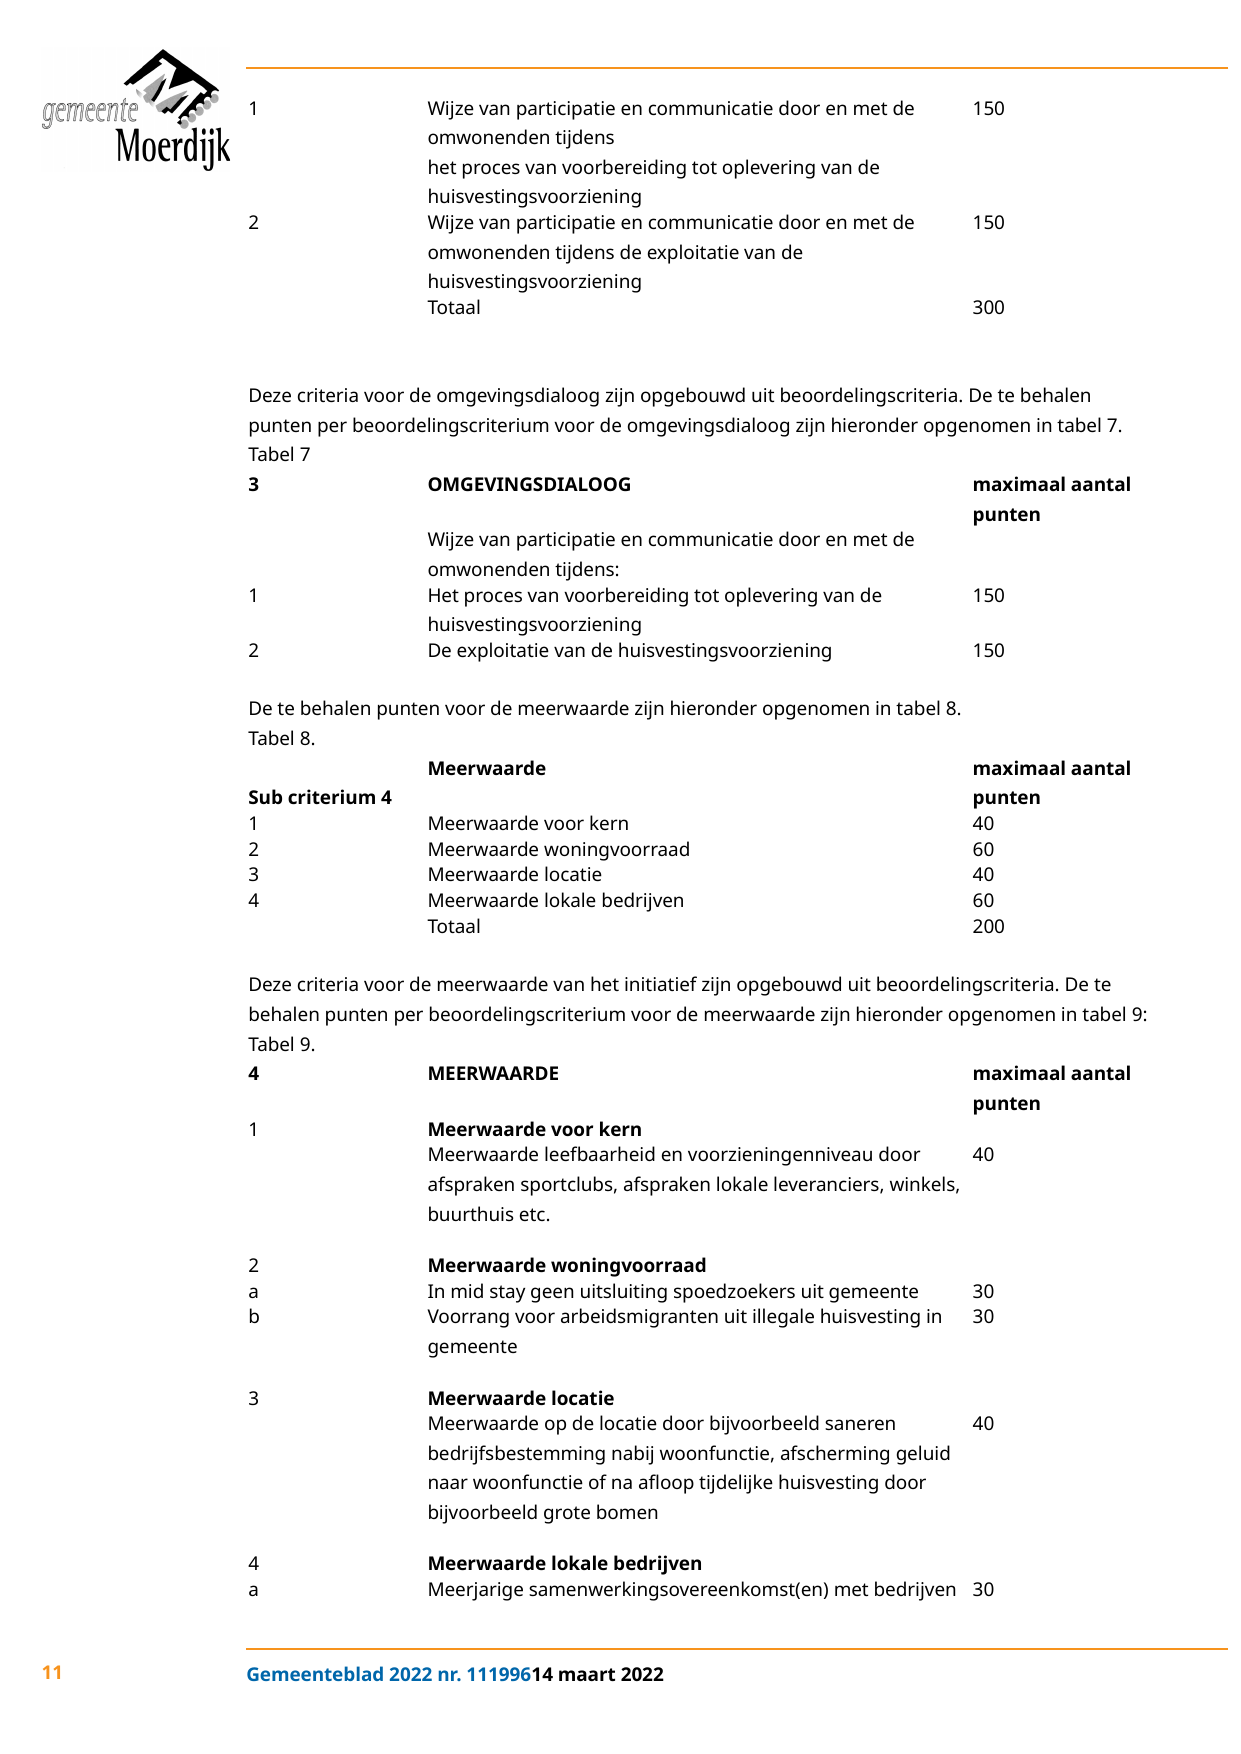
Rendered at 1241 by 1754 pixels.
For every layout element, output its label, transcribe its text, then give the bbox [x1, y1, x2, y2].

table_cell [248, 913, 427, 939]
table_cell [248, 1226, 427, 1252]
table_cell 3 [248, 862, 427, 887]
table_cell Meerwaarde voor kern [427, 1116, 972, 1142]
table_cell Meerjarige samenwerkingsovereenkomst(en) met bedrijven [427, 1576, 972, 1602]
text Deze criteria voor de omgevingsdialoog zijn opgebouwd uit beoordelingscriteria. De te behalen punten per beoordelingscriterium voor de omgevingsdialoog zijn hieronder opgenomen in tabel 7. [248, 382, 1152, 438]
table_cell Meerwaarde op de locatie door bijvoorbeeld saneren bedrijfsbestemming nabij woonfunctie, afscherming geluid naar woonfunctie of na afloop tijdelijke huisvesting door bijvoorbeeld grote bomen [427, 1410, 972, 1525]
table_cell 60 [973, 836, 1152, 862]
table_cell [973, 1385, 1152, 1410]
text Tabel 8. [248, 725, 1152, 751]
table_header 4 [248, 1061, 427, 1116]
table_cell 2 [248, 836, 427, 862]
table_cell 40 [973, 810, 1152, 836]
table_header maximaal aantal punten [973, 1061, 1152, 1116]
table_cell 40 [973, 862, 1152, 887]
table_cell 150 [973, 582, 1152, 637]
table_header OMGEVINGSDIALOOG [427, 471, 972, 526]
table_cell [427, 1226, 972, 1252]
table_cell 150 [973, 637, 1152, 663]
table_cell [248, 1142, 427, 1226]
table_cell 1 [248, 95, 427, 209]
table_cell Wijze van participatie en communicatie door en met de omwonenden tijdens de exploitatie van de huisvestingsvoorziening [427, 209, 972, 294]
table_cell 40 [973, 1142, 1152, 1226]
table_cell [973, 1525, 1152, 1551]
table_cell De exploitatie van de huisvestingsvoorziening [427, 637, 972, 663]
table_cell 30 [973, 1576, 1152, 1602]
table_cell Meerwaarde lokale bedrijven [427, 1551, 972, 1576]
table_cell 2 [248, 637, 427, 663]
table_cell a [248, 1576, 427, 1602]
table_cell 2 [248, 209, 427, 294]
table_cell [973, 1359, 1152, 1385]
table_cell Meerwaarde woningvoorraad [427, 836, 972, 862]
table_cell 1 [248, 1116, 427, 1142]
table_cell [973, 1551, 1152, 1576]
table_header maximaal aantal punten [973, 471, 1152, 526]
table_cell Meerwaarde lokale bedrijven [427, 888, 972, 913]
table_cell [427, 1525, 972, 1551]
table_cell Totaal [427, 294, 972, 320]
table_cell Wijze van participatie en communicatie door en met de omwonenden tijdens het proces van voorbereiding tot oplevering van de huisvestingsvoorziening [427, 95, 972, 209]
text Tabel 9. [248, 1031, 1152, 1057]
table_header MEERWAARDE [427, 1061, 972, 1116]
table_cell [973, 1252, 1152, 1278]
picture [41, 47, 231, 172]
table_cell 1 [248, 810, 427, 836]
table_cell Wijze van participatie en communicatie door en met de omwonenden tijdens: [427, 526, 972, 582]
table_cell [973, 1226, 1152, 1252]
table_cell 150 [973, 209, 1152, 294]
table_cell [973, 1116, 1152, 1142]
table_cell Meerwaarde woningvoorraad [427, 1252, 972, 1278]
table_cell Meerwaarde voor kern [427, 810, 972, 836]
table_cell 4 [248, 1551, 427, 1576]
table_cell [427, 1359, 972, 1385]
table_cell [248, 526, 427, 582]
table_cell b [248, 1304, 427, 1359]
table_cell 30 [973, 1304, 1152, 1359]
table_cell a [248, 1278, 427, 1304]
table_cell [248, 294, 427, 320]
table_cell 3 [248, 1385, 427, 1410]
table_cell Meerwaarde leefbaarheid en voorzieningenniveau door afspraken sportclubs, afspraken lokale leveranciers, winkels, buurthuis etc. [427, 1142, 972, 1226]
text De te behalen punten voor de meerwaarde zijn hieronder opgenomen in tabel 8. [248, 696, 1152, 721]
table_header Meerwaarde [427, 755, 972, 810]
table_cell [248, 1410, 427, 1525]
text Deze criteria voor de meerwaarde van het initiatief zijn opgebouwd uit beoordelingscriteria. De te behalen punten per beoordelingscriterium voor de meerwaarde zijn hieronder opgenomen in tabel 9: [248, 972, 1152, 1027]
table_header maximaal aantal punten [973, 755, 1152, 810]
table_cell 30 [973, 1278, 1152, 1304]
table_cell Het proces van voorbereiding tot oplevering van de huisvestingsvoorziening [427, 582, 972, 637]
table_cell 200 [973, 913, 1152, 939]
table_cell 300 [973, 294, 1152, 320]
table_cell [973, 526, 1152, 582]
table_header Sub criterium 4 [248, 755, 427, 810]
table_cell 1 [248, 582, 427, 637]
table_cell Meerwaarde locatie [427, 862, 972, 887]
table_header 3 [248, 471, 427, 526]
table_cell 2 [248, 1252, 427, 1278]
table_cell [248, 1359, 427, 1385]
table_cell 40 [973, 1410, 1152, 1525]
table_cell 4 [248, 888, 427, 913]
table_cell Voorrang voor arbeidsmigranten uit illegale huisvesting in gemeente [427, 1304, 972, 1359]
table_cell 60 [973, 888, 1152, 913]
table_cell In mid stay geen uitsluiting spoedzoekers uit gemeente [427, 1278, 972, 1304]
table_cell Meerwaarde locatie [427, 1385, 972, 1410]
table_cell 150 [973, 95, 1152, 209]
text Tabel 7 [248, 441, 1152, 467]
table_cell Totaal [427, 913, 972, 939]
table_cell [248, 1525, 427, 1551]
